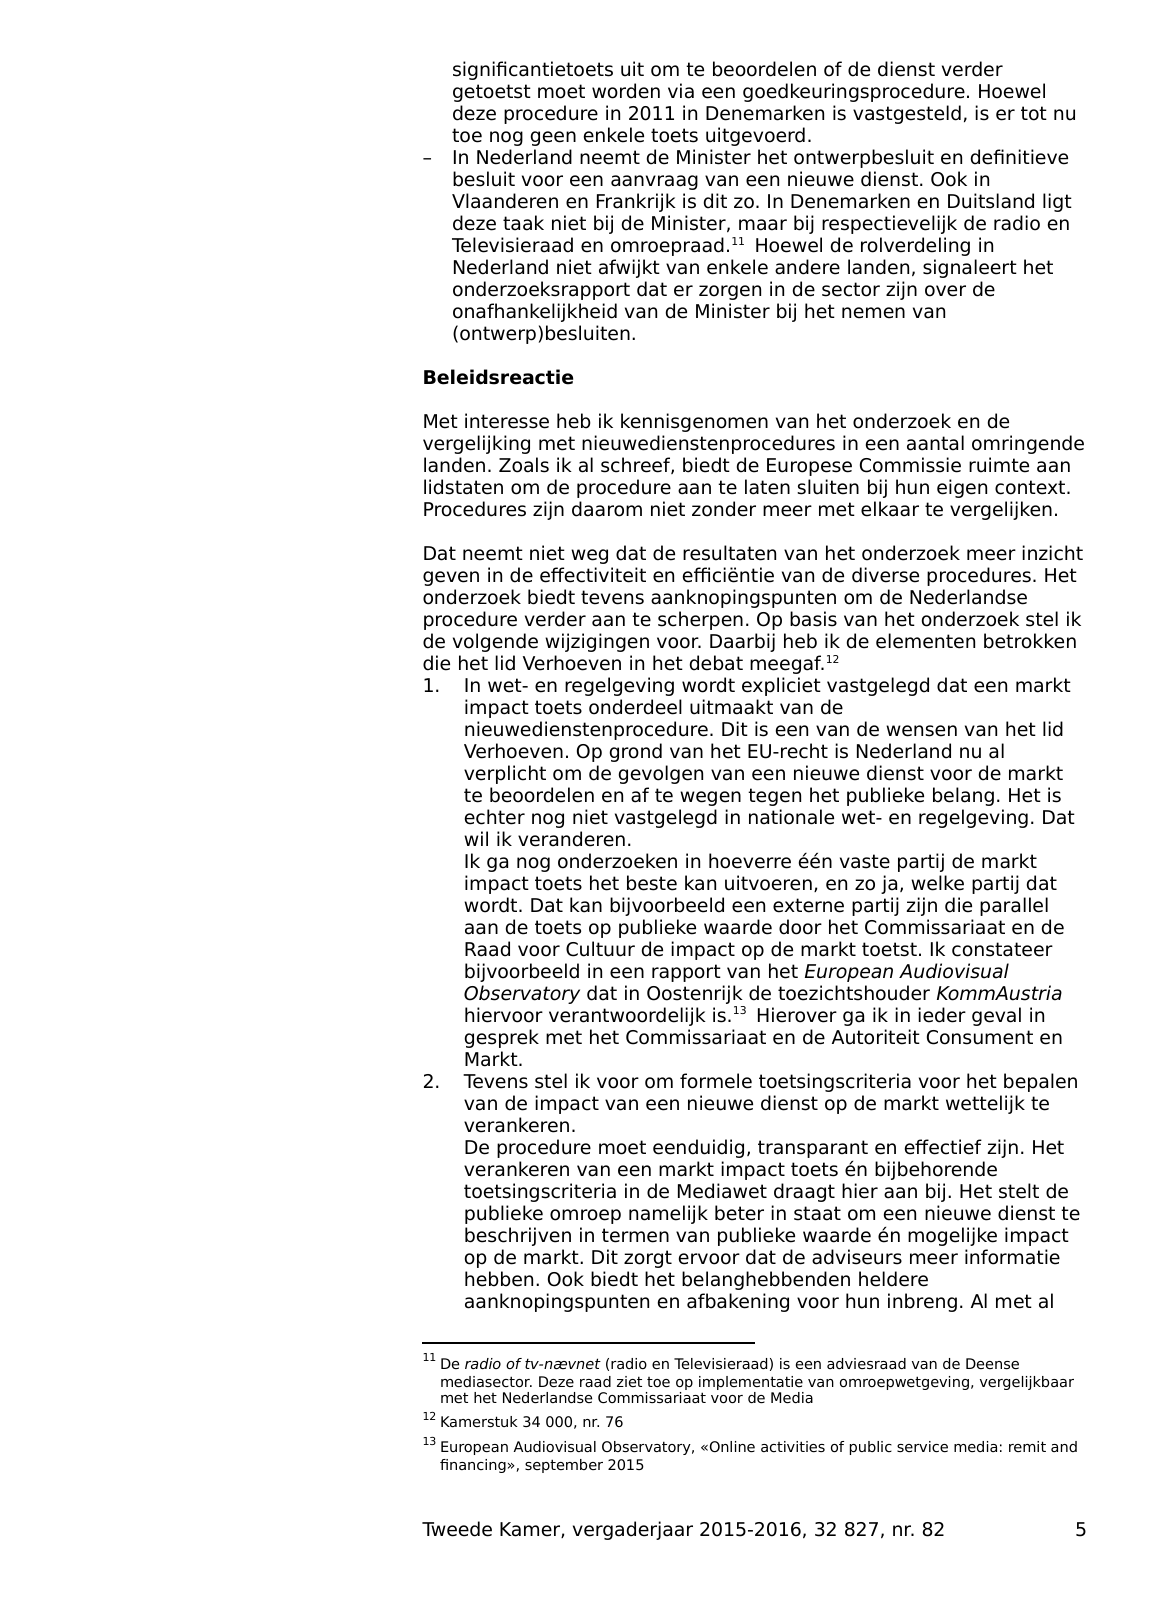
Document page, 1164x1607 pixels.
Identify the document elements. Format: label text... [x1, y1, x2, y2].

text Met interesse heb ik kennisgenomen van het onderzoek en de vergelijking met nieuwedienstenprocedures in een aantal omringende landen. Zoals ik al schreef, biedt de Europese Commissie ruimte aan lidstaten om de procedure aan te laten sluiten bij hun eigen context. Procedures zijn daarom niet zonder meer met elkaar te vergelijken. [422, 411, 1087, 521]
text Kamerstuk 34 000, nr. 76 [422, 1410, 1087, 1432]
text significantietoets uit om te beoordelen of de dienst verder getoetst moet worden via een goedkeuringsprocedure. Hoewel deze procedure in 2011 in Denemarken is vastgesteld, is er tot nu toe nog geen enkele toets uitgevoerd. [422, 59, 1087, 147]
subtitle Beleidsreactie [422, 367, 1087, 389]
text European Audiovisual Observatory, «Online activities of public service media: remit and financing», september 2015 [422, 1435, 1087, 1474]
text De procedure moet eenduidig, transparant en effectief zijn. Het verankeren van een markt impact toets én bijbehorende toetsingscriteria in de Mediawet draagt hier aan bij. Het stelt de publieke omroep namelijk beter in staat om een nieuwe dienst te beschrijven in termen van publieke waarde én mogelijke impact op de markt. Dit zorgt ervoor dat de adviseurs meer informatie hebben. Ook biedt het belanghebbenden heldere aanknopingspunten en afbakening voor hun inbreng. Al met al [464, 1137, 1087, 1312]
text 2. Tevens stel ik voor om formele toetsingscriteria voor het bepalen van de impact van een nieuwe dienst op de markt wettelijk te verankeren. [422, 1071, 1087, 1137]
text Dat neemt niet weg dat de resultaten van het onderzoek meer inzicht geven in de effectiviteit en efficiëntie van de diverse procedures. Het onderzoek biedt tevens aanknopingspunten om de Nederlandse procedure verder aan te scherpen. Op basis van het onderzoek stel ik de volgende wijzigingen voor. Daarbij heb ik de elementen betrokken die het lid Verhoeven in het debat meegaf. [422, 543, 1087, 675]
text De radio of tv-nævnet (radio en Televisieraad) is een adviesraad van de Deense mediasector. Deze raad ziet toe op implementatie van omroepwetgeving, vergelijkbaar met het Nederlandse Commissariaat voor de Media [422, 1352, 1087, 1407]
text 1. In wet- en regelgeving wordt expliciet vastgelegd dat een markt impact toets onderdeel uitmaakt van de nieuwedienstenprocedure. Dit is een van de wensen van het lid Verhoeven. Op grond van het EU-recht is Nederland nu al verplicht om de gevolgen van een nieuwe dienst voor de markt te beoordelen en af te wegen tegen het publieke belang. Het is echter nog niet vastgelegd in nationale wet- en regelgeving. Dat wil ik veranderen. [422, 675, 1087, 851]
text – In Nederland neemt de Minister het ontwerpbesluit en definitieve besluit voor een aanvraag van een nieuwe dienst. Ook in Vlaanderen en Frankrijk is dit zo. In Denemarken en Duitsland ligt deze taak niet bij de Minister, maar bij respectievelijk de radio en Televisieraad en omroepraad. Hoewel de rolverdeling in Nederland niet afwijkt van enkele andere landen, signaleert het onderzoeksrapport dat er zorgen in de sector zijn over de onafhankelijkheid van de Minister bij het nemen van (ontwerp)besluiten. [422, 147, 1087, 345]
text Ik ga nog onderzoeken in hoeverre één vaste partij de markt impact toets het beste kan uitvoeren, en zo ja, welke partij dat wordt. Dat kan bijvoorbeeld een externe partij zijn die parallel aan de toets op publieke waarde door het Commissariaat en de Raad voor Cultuur de impact op de markt toetst. Ik constateer bijvoorbeeld in een rapport van het European Audiovisual Observatory dat in Oostenrijk de toezichtshouder KommAustria hiervoor verantwoordelijk is. Hierover ga ik in ieder geval in gesprek met het Commissariaat en de Autoriteit Consument en Markt. [464, 851, 1087, 1071]
